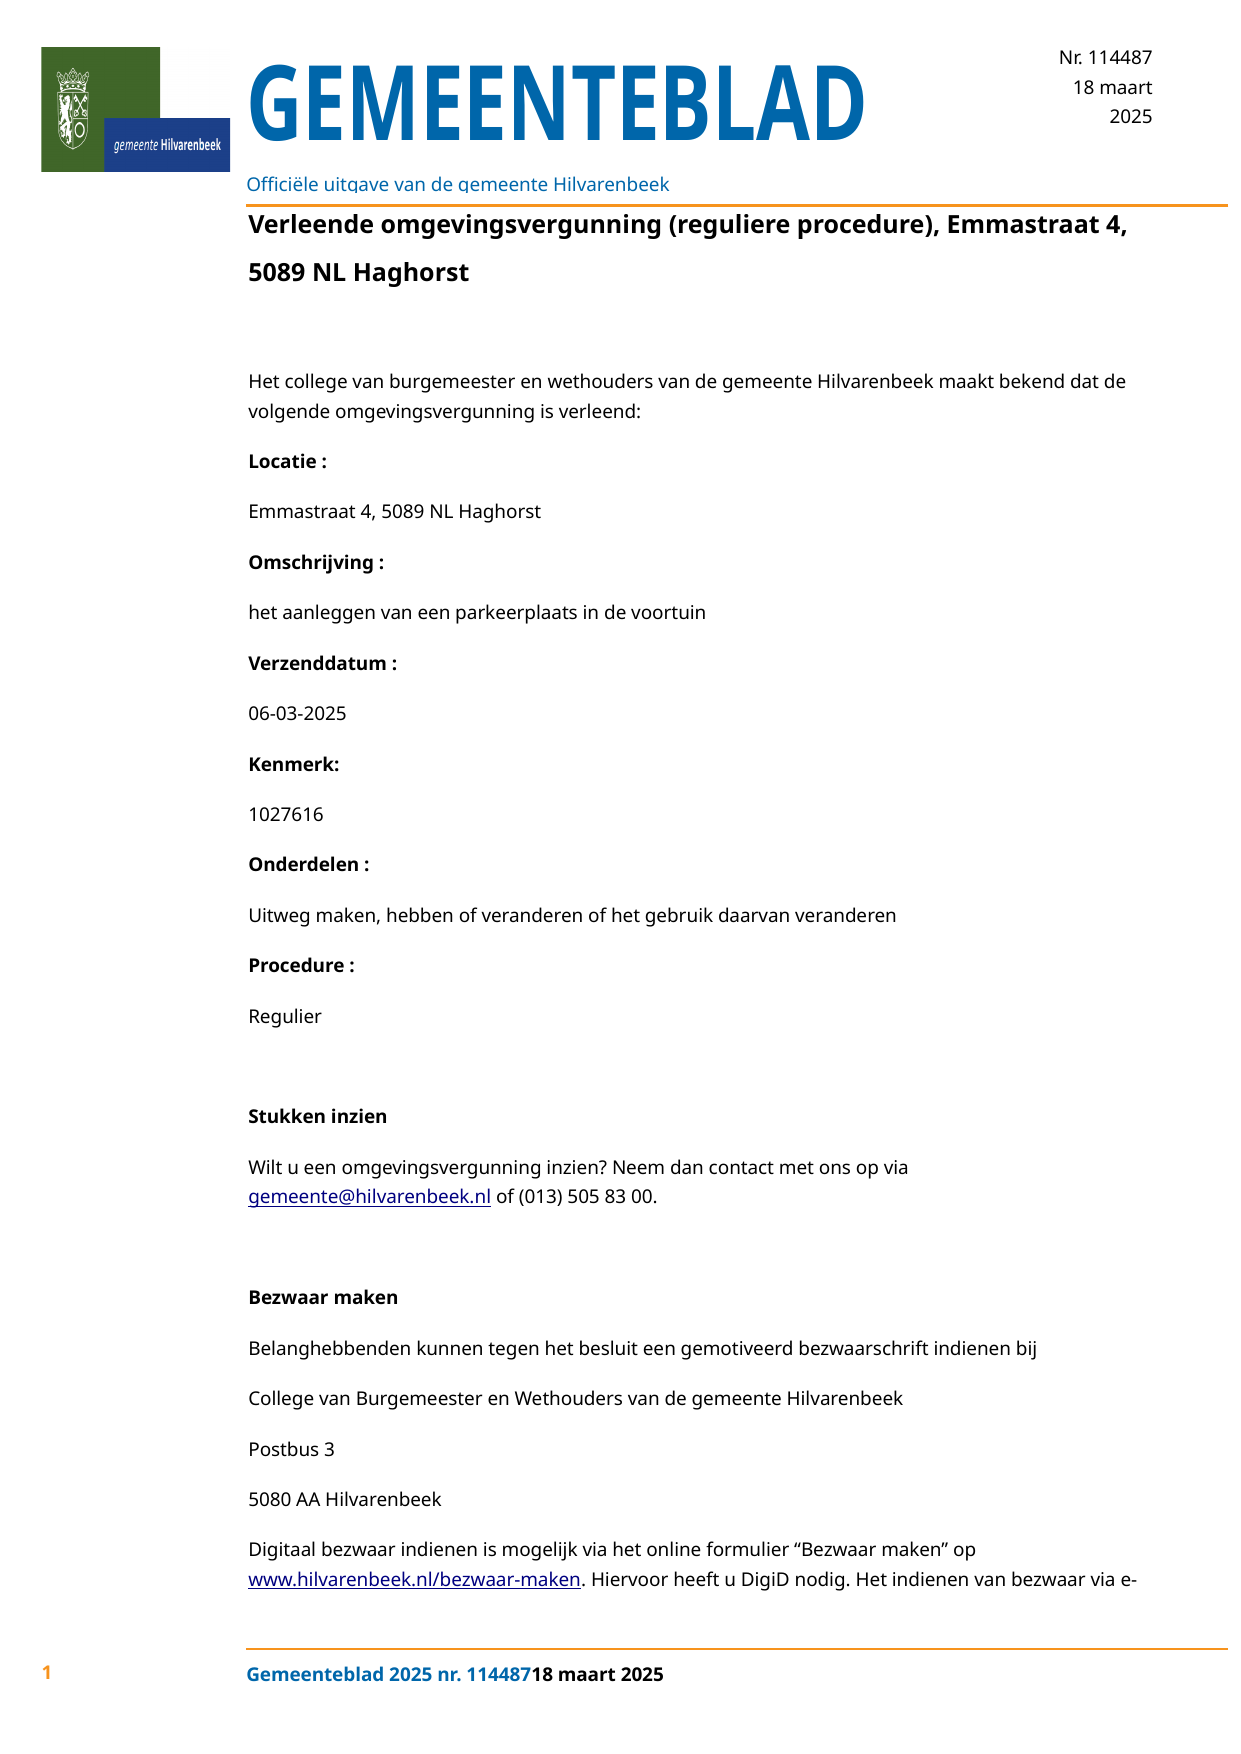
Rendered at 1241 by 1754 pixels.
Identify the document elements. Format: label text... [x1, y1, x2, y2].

text Postbus 3 [248, 1436, 1152, 1462]
text Bezwaar maken [248, 1284, 1152, 1310]
text Kenmerk: [248, 751, 1152, 777]
text 1027616 [248, 801, 1152, 827]
text Procedure : [248, 952, 1152, 978]
text Emmastraat 4, 5089 NL Haghorst [248, 499, 1152, 524]
text College van Burgemeester en Wethouders van de gemeente Hilvarenbeek [248, 1385, 1152, 1411]
text Locatie : [248, 448, 1152, 474]
text Verzenddatum : [248, 650, 1152, 676]
text 5080 AA Hilvarenbeek [248, 1486, 1152, 1512]
text Uitweg maken, hebben of veranderen of het gebruik daarvan veranderen [248, 902, 1152, 928]
text Regulier [248, 1003, 1152, 1029]
text Het college van burgemeester en wethouders van de gemeente Hilvarenbeek maakt bekend dat de volgende omgevingsvergunning is verleend: [248, 368, 1152, 424]
text 06-03-2025 [248, 700, 1152, 726]
text Verleende omgevingsvergunning (reguliere procedure), Emmastraat 4, 5089 NL Haghorst [248, 207, 1152, 288]
text Digitaal bezwaar indienen is mogelijk via het online formulier “Bezwaar maken” op www.hilvarenbeek.nl/bezwaar-maken. Hiervoor heeft u DigiD nodig. Het indienen van bezwaar via e- [248, 1537, 1152, 1592]
text Onderdelen : [248, 852, 1152, 877]
text Wilt u een omgevingsvergunning inzien? Neem dan contact met ons op via gemeente@hilvarenbeek.nl of (013) 505 83 00. [248, 1154, 1152, 1209]
text het aanleggen van een parkeerplaats in de voortuin [248, 599, 1152, 625]
text Stukken inzien [248, 1104, 1152, 1129]
text Omschrijving : [248, 549, 1152, 575]
picture [41, 47, 231, 172]
text Belanghebbenden kunnen tegen het besluit een gemotiveerd bezwaarschrift indienen bij [248, 1335, 1152, 1361]
